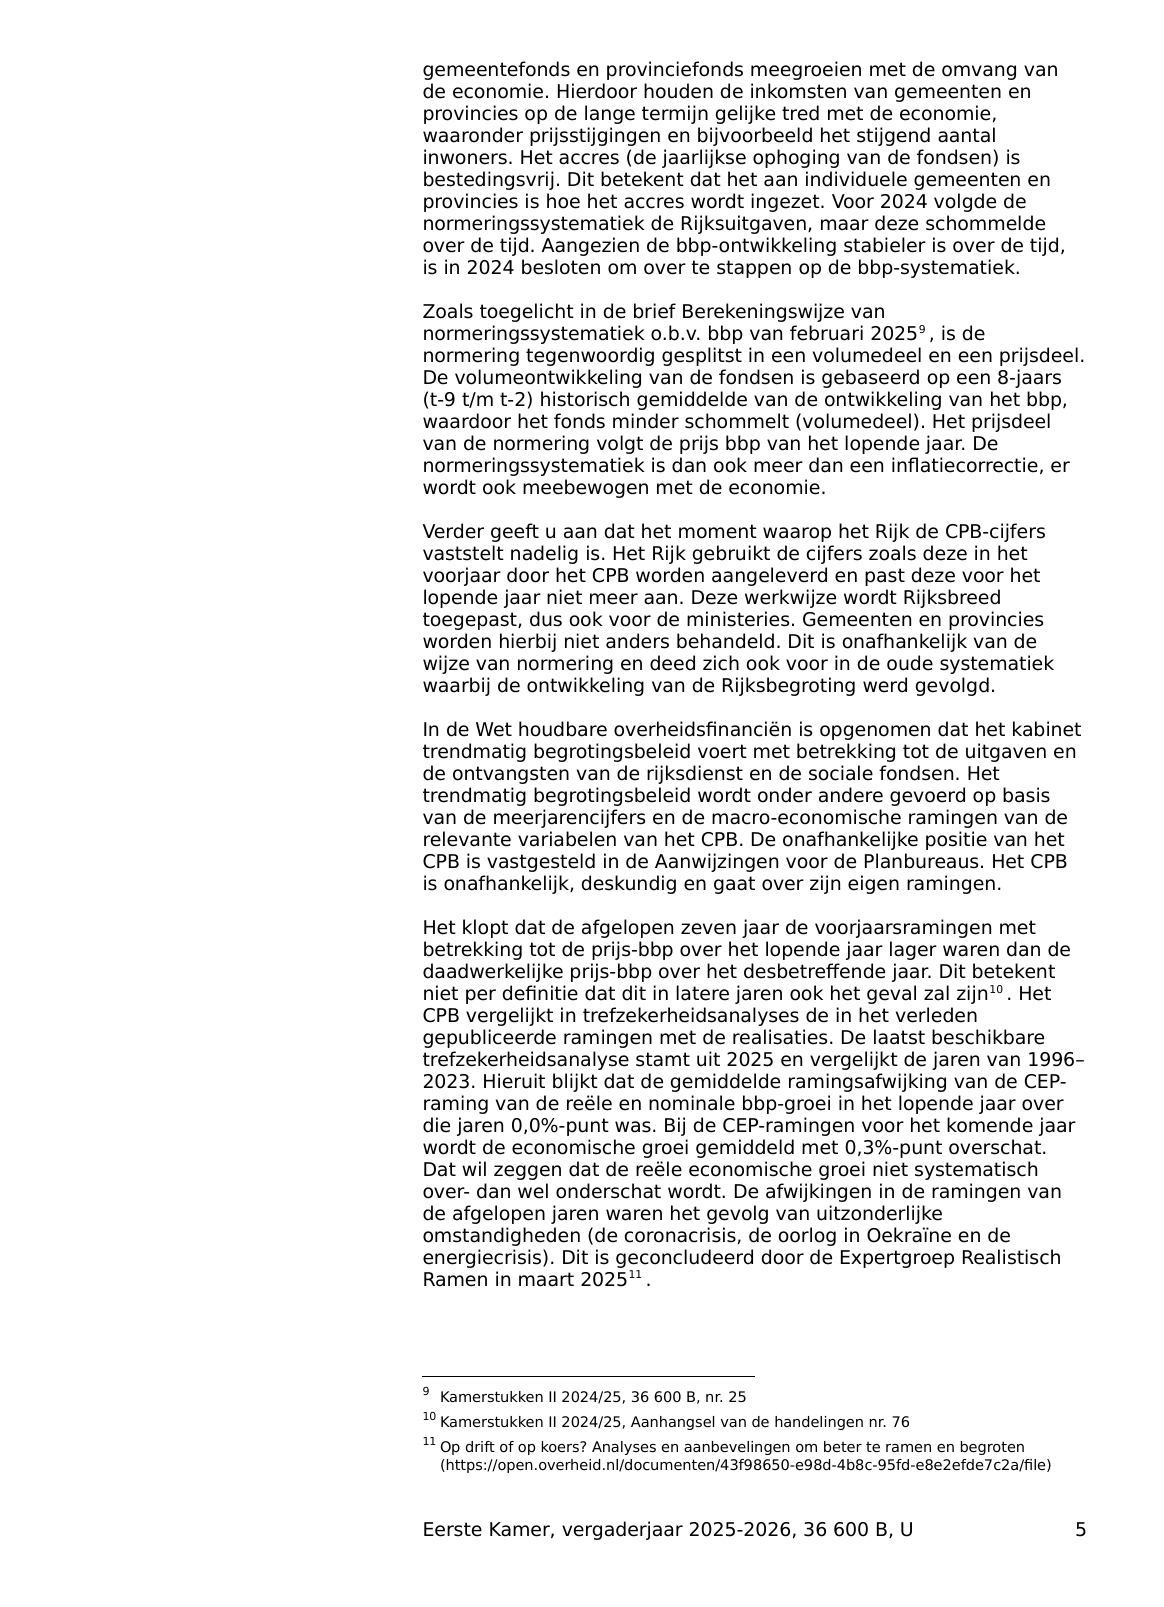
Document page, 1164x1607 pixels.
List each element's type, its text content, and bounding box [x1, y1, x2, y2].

text In de Wet houdbare overheidsfinanciën is opgenomen dat het kabinet trendmatig begrotingsbeleid voert met betrekking tot de uitgaven en de ontvangsten van de rijksdienst en de sociale fondsen. Het trendmatig begrotingsbeleid wordt onder andere gevoerd op basis van de meerjarencijfers en de macro-economische ramingen van de relevante variabelen van het CPB. De onafhankelijke positie van het CPB is vastgesteld in de Aanwijzingen voor de Planbureaus. Het CPB is onafhankelijk, deskundig en gaat over zijn eigen ramingen. [422, 719, 1087, 895]
text gemeentefonds en provinciefonds meegroeien met de omvang van de economie. Hierdoor houden de inkomsten van gemeenten en provincies op de lange termijn gelijke tred met de economie, waaronder prijsstijgingen en bijvoorbeeld het stijgend aantal inwoners. Het accres (de jaarlijkse ophoging van de fondsen) is bestedingsvrij. Dit betekent dat het aan individuele gemeenten en provincies is hoe het accres wordt ingezet. Voor 2024 volgde de normeringssystematiek de Rijksuitgaven, maar deze schommelde over de tijd. Aangezien de bbp-ontwikkeling stabieler is over de tijd, is in 2024 besloten om over te stappen op de bbp-systematiek. [422, 59, 1087, 279]
text Op drift of op koers? Analyses en aanbevelingen om beter te ramen en begroten (https://open.overheid.nl/documenten/43f98650-e98d-4b8c-95fd-e8e2efde7c2a/file) [422, 1435, 1087, 1474]
text Zoals toegelicht in de brief Berekeningswijze van normeringssystematiek o.b.v. bbp van februari 2025, is de normering tegenwoordig gesplitst in een volumedeel en een prijsdeel. De volumeontwikkeling van de fondsen is gebaseerd op een 8-jaars (t-9 t/m t-2) historisch gemiddelde van de ontwikkeling van het bbp, waardoor het fonds minder schommelt (volumedeel). Het prijsdeel van de normering volgt de prijs bbp van het lopende jaar. De normeringssystematiek is dan ook meer dan een inflatiecorrectie, er wordt ook meebewogen met de economie. [422, 301, 1087, 499]
text Kamerstukken II 2024/25, 36 600 B, nr. 25 [422, 1385, 1087, 1407]
text Verder geeft u aan dat het moment waarop het Rijk de CPB-cijfers vaststelt nadelig is. Het Rijk gebruikt de cijfers zoals deze in het voorjaar door het CPB worden aangeleverd en past deze voor het lopende jaar niet meer aan. Deze werkwijze wordt Rijksbreed toegepast, dus ook voor de ministeries. Gemeenten en provincies worden hierbij niet anders behandeld. Dit is onafhankelijk van de wijze van normering en deed zich ook voor in de oude systematiek waarbij de ontwikkeling van de Rijksbegroting werd gevolgd. [422, 521, 1087, 697]
text Het klopt dat de afgelopen zeven jaar de voorjaarsramingen met betrekking tot de prijs-bbp over het lopende jaar lager waren dan de daadwerkelijke prijs-bbp over het desbetreffende jaar. Dit betekent niet per definitie dat dit in latere jaren ook het geval zal zijn. Het CPB vergelijkt in trefzekerheidsanalyses de in het verleden gepubliceerde ramingen met de realisaties. De laatst beschikbare trefzekerheidsanalyse stamt uit 2025 en vergelijkt de jaren van 1996–2023. Hieruit blijkt dat de gemiddelde ramingsafwijking van de CEP-raming van de reële en nominale bbp-groei in het lopende jaar over die jaren 0,0%-punt was. Bij de CEP-ramingen voor het komende jaar wordt de economische groei gemiddeld met 0,3%-punt overschat. Dat wil zeggen dat de reële economische groei niet systematisch over- dan wel onderschat wordt. De afwijkingen in de ramingen van de afgelopen jaren waren het gevolg van uitzonderlijke omstandigheden (de coronacrisis, de oorlog in Oekraïne en de energiecrisis). Dit is geconcludeerd door de Expertgroep Realistisch Ramen in maart 2025. [422, 917, 1087, 1291]
text Kamerstukken II 2024/25, Aanhangsel van de handelingen nr. 76 [422, 1410, 1087, 1432]
